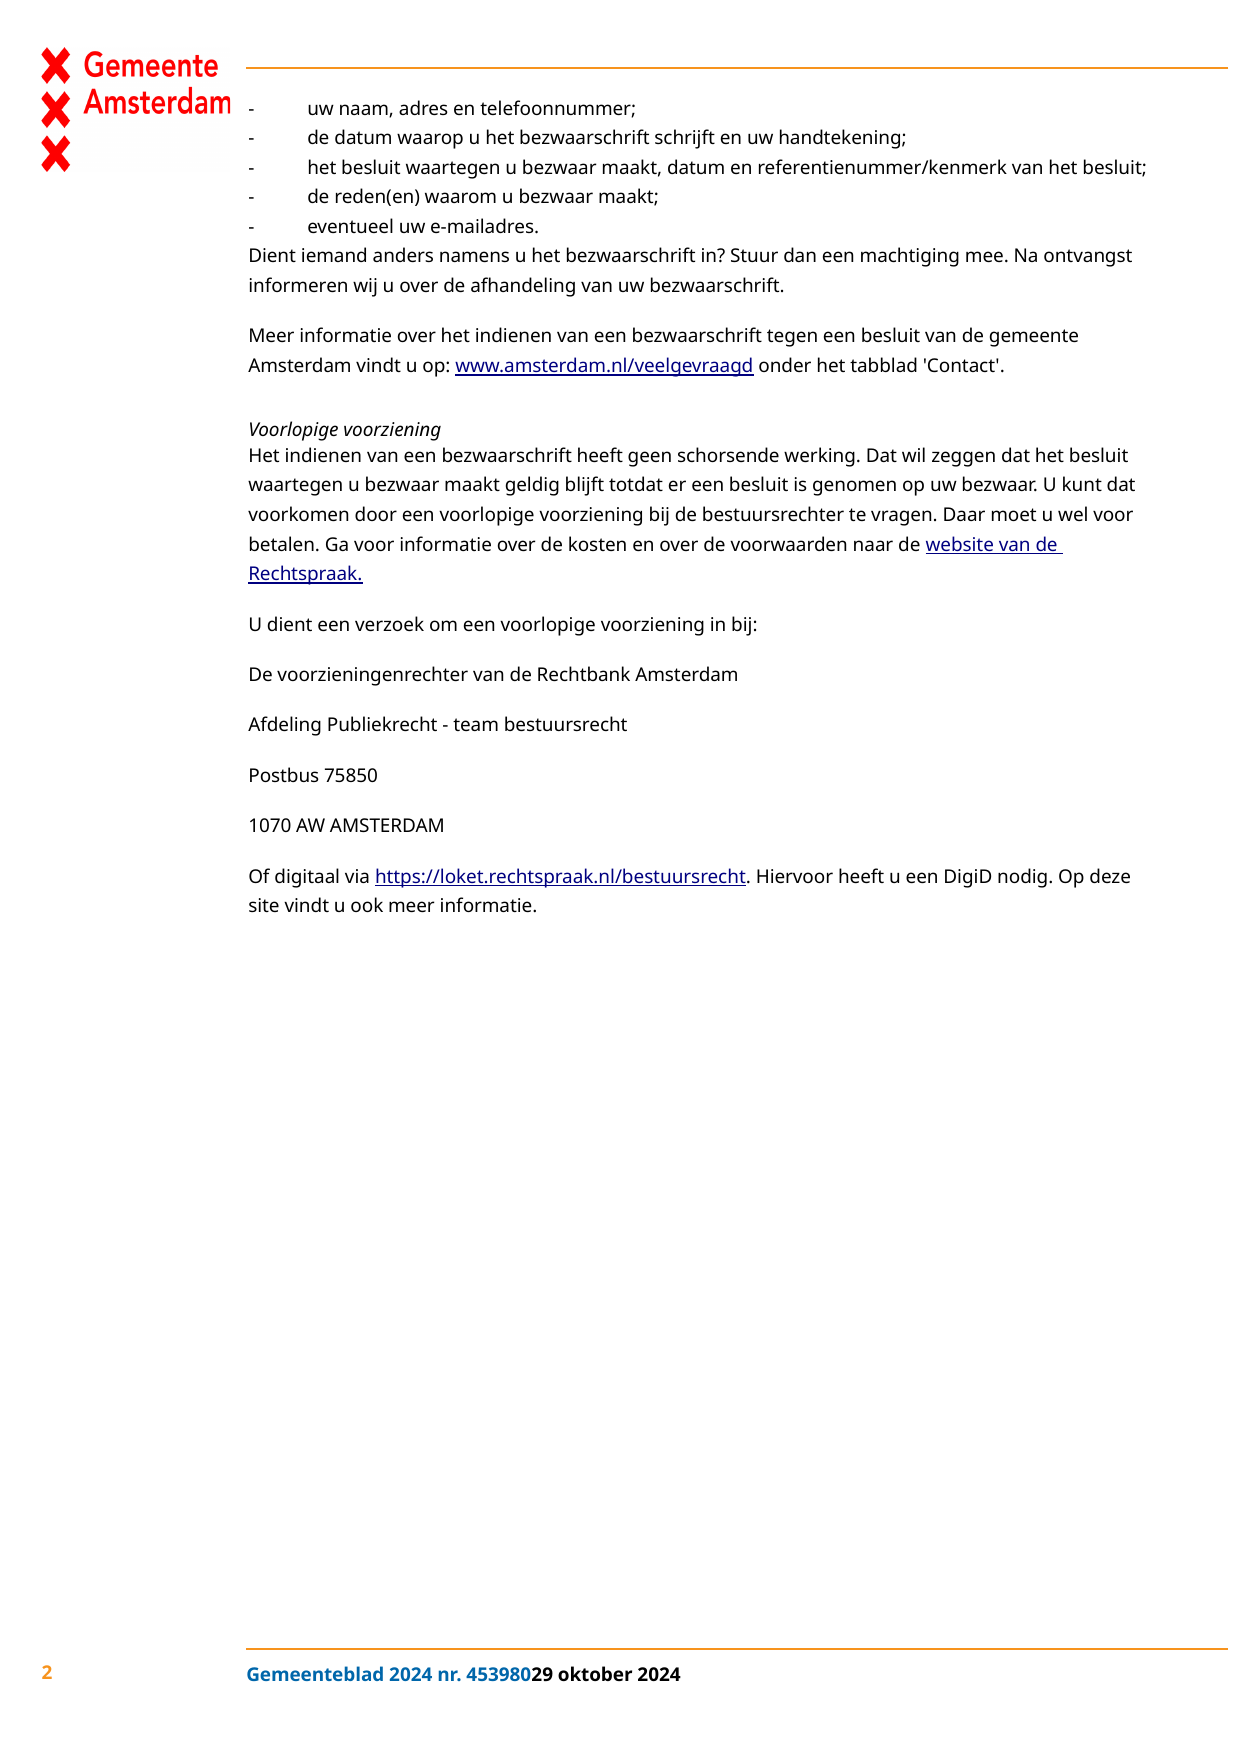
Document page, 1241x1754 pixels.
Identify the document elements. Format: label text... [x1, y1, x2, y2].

text Meer informatie over het indienen van een bezwaarschrift tegen een besluit van de gemeente Amsterdam vindt u op: www.amsterdam.nl/veelgevraagd onder het tabblad 'Contact'. [248, 323, 1152, 378]
list uw naam, adres en telefoonnummer; [248, 95, 1152, 121]
list de reden(en) waarom u bezwaar maakt; [248, 183, 1152, 209]
text Of digitaal via https://loket.rechtspraak.nl/bestuursrecht. Hiervoor heeft u een DigiD nodig. Op deze site vindt u ook meer informatie. [248, 863, 1152, 918]
list het besluit waartegen u bezwaar maakt, datum en referentienummer/kenmerk van het besluit; [248, 154, 1152, 180]
picture [41, 47, 231, 172]
list de datum waarop u het bezwaarschrift schrijft en uw handtekening; [248, 124, 1152, 150]
text Postbus 75850 [248, 762, 1152, 788]
list eventueel uw e-mailadres. [248, 213, 1152, 239]
text Afdeling Publiekrecht - team bestuursrecht [248, 712, 1152, 737]
text Het indienen van een bezwaarschrift heeft geen schorsende werking. Dat wil zeggen dat het besluit waartegen u bezwaar maakt geldig blijft totdat er een besluit is genomen op uw bezwaar. U kunt dat voorkomen door een voorlopige voorziening bij de bestuursrechter te vragen. Daar moet u wel voor betalen. Ga voor informatie over de kosten en over de voorwaarden naar de website van de Rechtspraak. [248, 442, 1152, 586]
text Dient iemand anders namens u het bezwaarschrift in? Stuur dan een machtiging mee. Na ontvangst informeren wij u over de afhandeling van uw bezwaarschrift. [248, 243, 1152, 298]
text 1070 AW AMSTERDAM [248, 812, 1152, 838]
text U dient een verzoek om een voorlopige voorziening in bij: [248, 611, 1152, 636]
text Voorlopige voorziening [248, 416, 1152, 442]
text De voorzieningenrechter van de Rechtbank Amsterdam [248, 661, 1152, 687]
